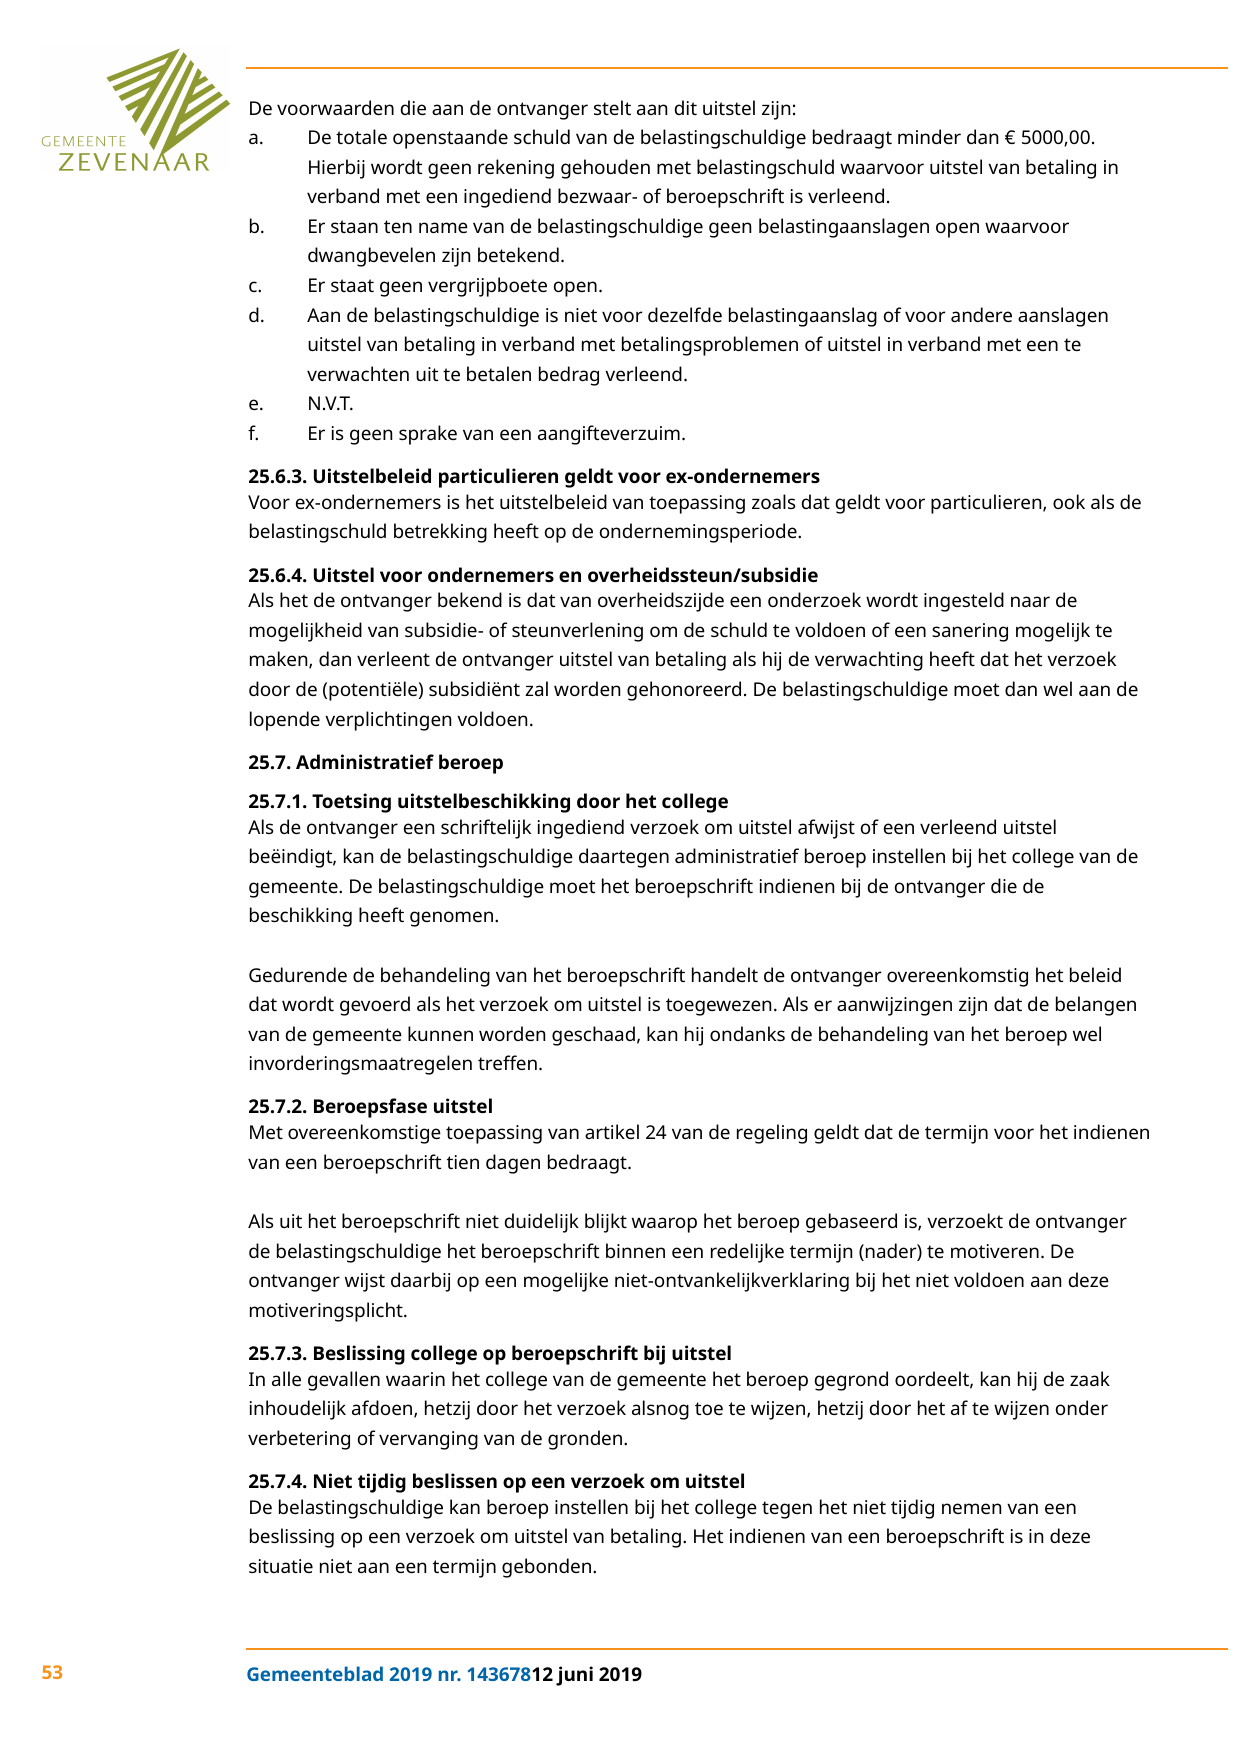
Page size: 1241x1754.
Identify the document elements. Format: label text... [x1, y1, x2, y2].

text In alle gevallen waarin het college van de gemeente het beroep gegrond oordeelt, kan hij de zaak inhoudelijk afdoen, hetzij door het verzoek alsnog toe te wijzen, hetzij door het af te wijzen onder verbetering of vervanging van de gronden. [248, 1366, 1152, 1451]
text Als de ontvanger een schriftelijk ingediend verzoek om uitstel afwijst of een verleend uitstel beëindigt, kan de belastingschuldige daartegen administratief beroep instellen bij het college van de gemeente. De belastingschuldige moet het beroepschrift indienen bij de ontvanger die de beschikking heeft genomen. [248, 814, 1152, 928]
text Met overeenkomstige toepassing van artikel 24 van de regeling geldt dat de termijn voor het indienen van een beroepschrift tien dagen bedraagt. [248, 1119, 1152, 1175]
list N.V.T. [248, 391, 1152, 416]
text 25.7.4. Niet tijdig beslissen op een verzoek om uitstel [248, 1468, 1152, 1494]
text 25.7.1. Toetsing uitstelbeschikking door het college [248, 788, 1152, 814]
text De belastingschuldige kan beroep instellen bij het college tegen het niet tijdig nemen van een beslissing op een verzoek om uitstel van betaling. Het indienen van een beroepschrift is in deze situatie niet aan een termijn gebonden. [248, 1494, 1152, 1579]
text Als het de ontvanger bekend is dat van overheidszijde een onderzoek wordt ingesteld naar de mogelijkheid van subsidie- of steunverlening om de schuld te voldoen of een sanering mogelijk te maken, dan verleent de ontvanger uitstel van betaling als hij de verwachting heeft dat het verzoek door de (potentiële) subsidiënt zal worden gehonoreerd. De belastingschuldige moet dan wel aan de lopende verplichtingen voldoen. [248, 587, 1152, 732]
text Gedurende de behandeling van het beroepschrift handelt de ontvanger overeenkomstig het beleid dat wordt gevoerd als het verzoek om uitstel is toegewezen. Als er aanwijzingen zijn dat de belangen van de gemeente kunnen worden geschaad, kan hij ondanks de behandeling van het beroep wel invorderingsmaatregelen treffen. [248, 962, 1152, 1076]
text 25.7.3. Beslissing college op beroepschrift bij uitstel [248, 1340, 1152, 1366]
list Aan de belastingschuldige is niet voor dezelfde belastingaanslag of voor andere aanslagen uitstel van betaling in verband met betalingsproblemen of uitstel in verband met een te verwachten uit te betalen bedrag verleend. [248, 302, 1152, 387]
list Er staan ten name van de belastingschuldige geen belastingaanslagen open waarvoor dwangbevelen zijn betekend. [248, 213, 1152, 268]
text 25.7.2. Beroepsfase uitstel [248, 1094, 1152, 1119]
picture [41, 47, 231, 172]
list De totale openstaande schuld van de belastingschuldige bedraagt minder dan € 5000,00. Hierbij wordt geen rekening gehouden met belastingschuld waarvoor uitstel van betaling in verband met een ingediend bezwaar- of beroepschrift is verleend. [248, 124, 1152, 209]
text 25.6.3. Uitstelbeleid particulieren geldt voor ex-ondernemers [248, 463, 1152, 489]
text 25.7. Administratief beroep [248, 749, 1152, 775]
text Voor ex-ondernemers is het uitstelbeleid van toepassing zoals dat geldt voor particulieren, ook als de belastingschuld betrekking heeft op de ondernemingsperiode. [248, 489, 1152, 544]
list Er is geen sprake van een aangifteverzuim. [248, 420, 1152, 446]
text De voorwaarden die aan de ontvanger stelt aan dit uitstel zijn: [248, 95, 1152, 121]
text 25.6.4. Uitstel voor ondernemers en overheidssteun/subsidie [248, 562, 1152, 587]
list Er staat geen vergrijpboete open. [248, 272, 1152, 298]
text Als uit het beroepschrift niet duidelijk blijkt waarop het beroep gebaseerd is, verzoekt de ontvanger de belastingschuldige het beroepschrift binnen een redelijke termijn (nader) te motiveren. De ontvanger wijst daarbij op een mogelijke niet-ontvankelijkverklaring bij het niet voldoen aan deze motiveringsplicht. [248, 1208, 1152, 1323]
